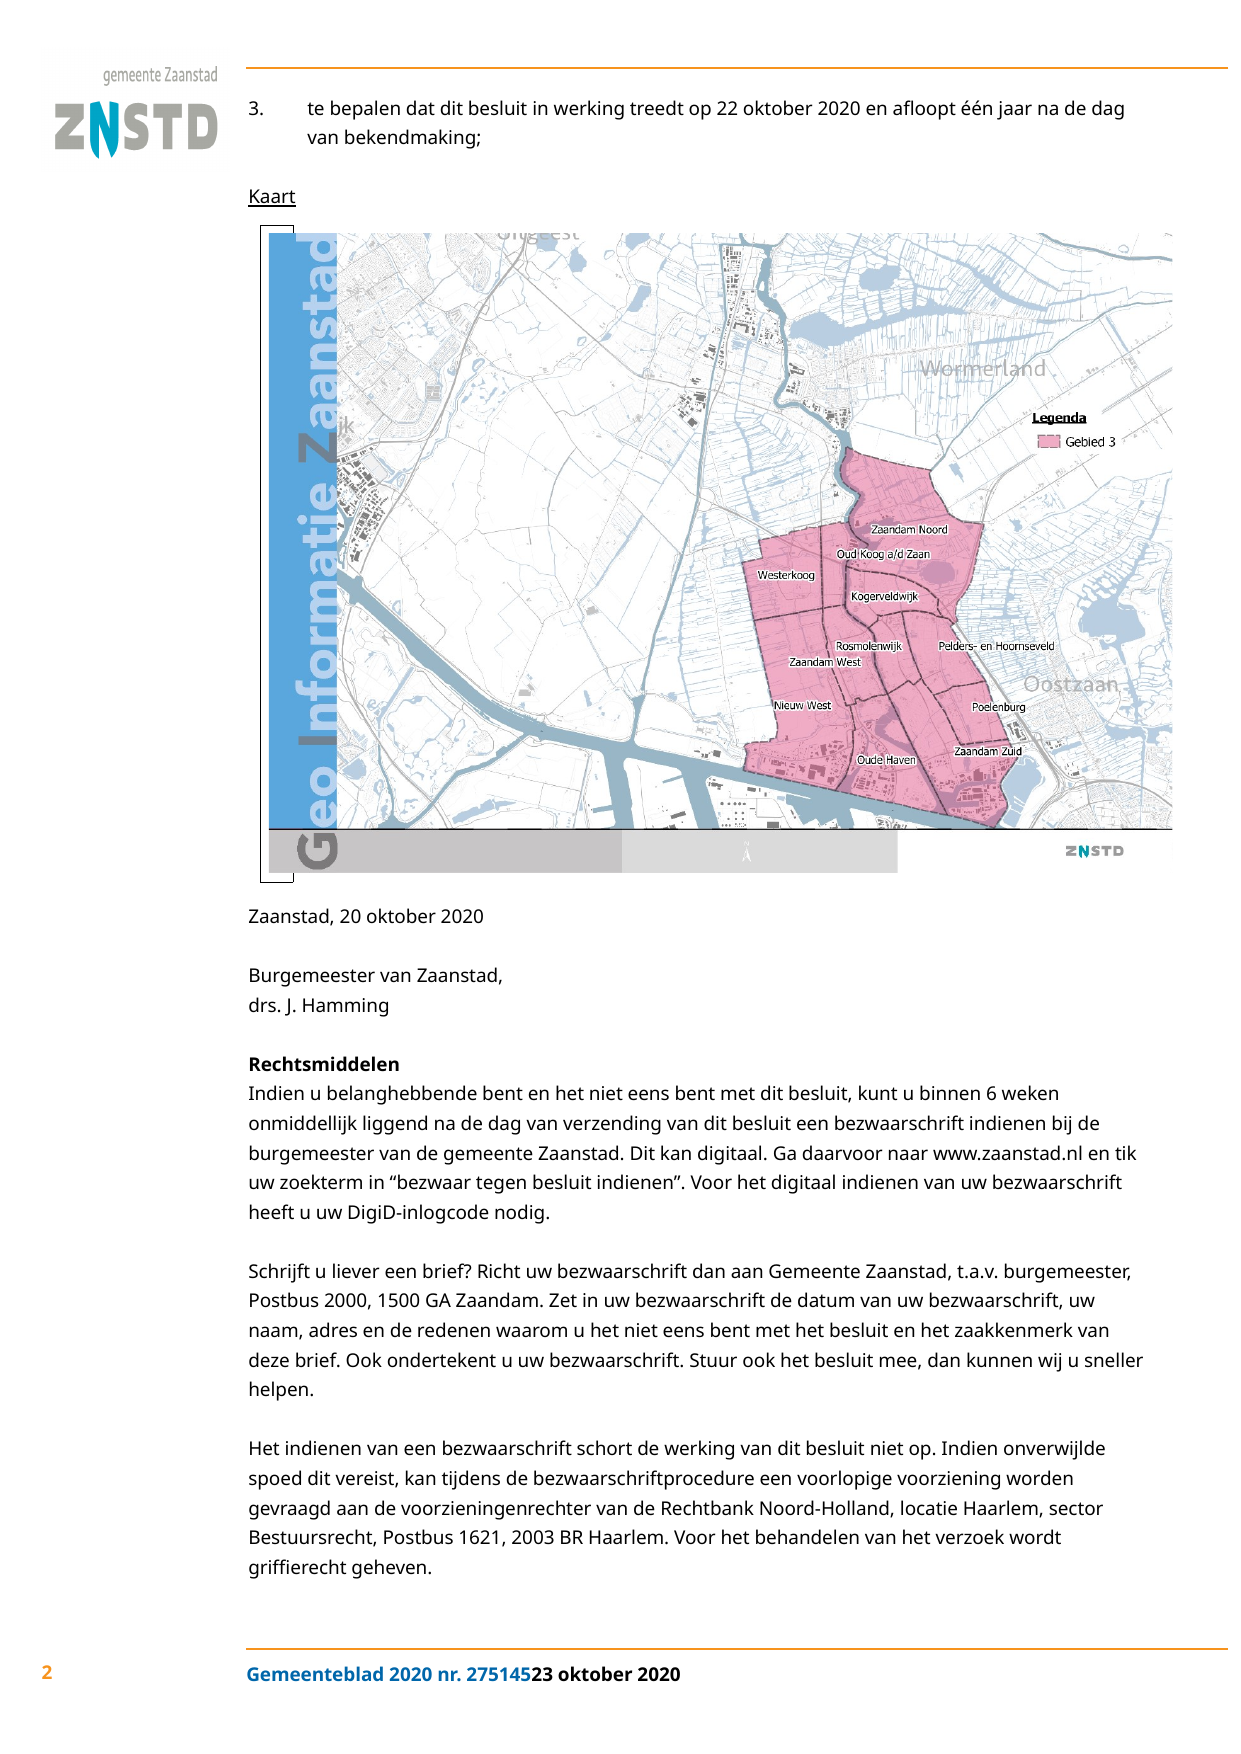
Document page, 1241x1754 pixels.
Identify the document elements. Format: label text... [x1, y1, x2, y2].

list te bepalen dat dit besluit in werking treedt op 22 oktober 2020 en afloopt één jaar na de dag van bekendmaking; [248, 95, 1152, 150]
picture [268, 233, 1173, 873]
text Rechtsmiddelen [248, 1051, 1152, 1077]
text Het indienen van een bezwaarschrift schort de werking van dit besluit niet op. Indien onverwijlde spoed dit vereist, kan tijdens de bezwaarschriftprocedure een voorlopige voorziening worden gevraagd aan de voorzieningenrechter van de Rechtbank Noord-Holland, locatie Haarlem, sector Bestuursrecht, Postbus 1621, 2003 BR Haarlem. Voor het behandelen van het verzoek wordt griffierecht geheven. [248, 1436, 1152, 1579]
text Zaanstad, 20 oktober 2020 [248, 903, 1152, 929]
picture [41, 47, 231, 172]
text Kaart [248, 183, 1152, 209]
text Burgemeester van Zaanstad, [248, 962, 1152, 988]
text Indien u belanghebbende bent en het niet eens bent met dit besluit, kunt u binnen 6 weken onmiddellijk liggend na de dag van verzending van dit besluit een bezwaarschrift indienen bij de burgemeester van de gemeente Zaanstad. Dit kan digitaal. Ga daarvoor naar www.zaanstad.nl en tik uw zoekterm in “bezwaar tegen besluit indienen”. Voor het digitaal indienen van uw bezwaarschrift heeft u uw DigiD-inlogcode nodig. [248, 1081, 1152, 1224]
text Schrijft u liever een brief? Richt uw bezwaarschrift dan aan Gemeente Zaanstad, t.a.v. burgemeester, Postbus 2000, 1500 GA Zaandam. Zet in uw bezwaarschrift de datum van uw bezwaarschrift, uw naam, adres en de redenen waarom u het niet eens bent met het besluit en het zaakkenmerk van deze brief. Ook ondertekent u uw bezwaarschrift. Stuur ook het besluit mee, dan kunnen wij u sneller helpen. [248, 1258, 1152, 1402]
text drs. J. Hamming [248, 992, 1152, 1017]
